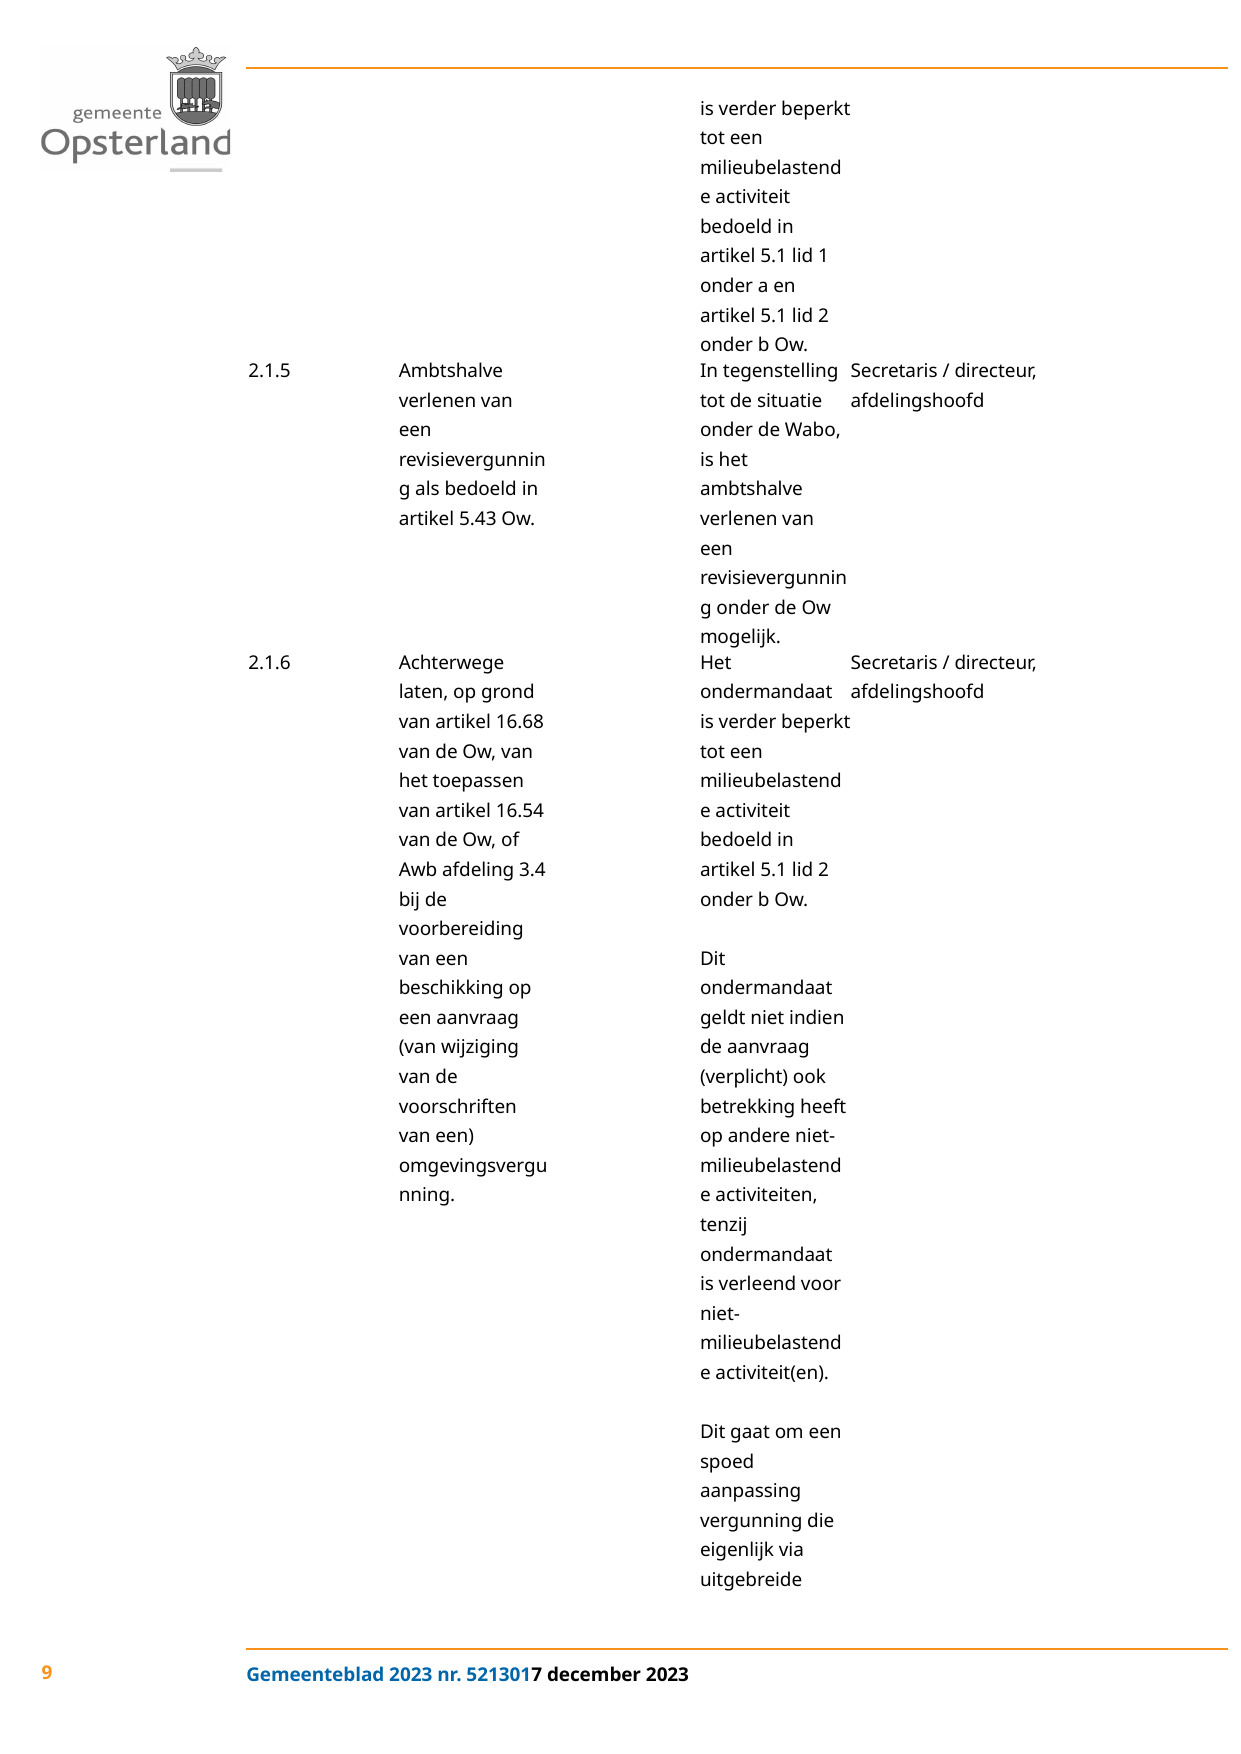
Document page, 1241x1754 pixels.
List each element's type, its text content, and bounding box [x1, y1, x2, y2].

table_cell is verder beperkt tot een milieubelastende activiteit bedoeld in artikel 5.1 lid 1 onder a en artikel 5.1 lid 2 onder b Ow. [700, 95, 850, 357]
table_cell Secretaris / directeur, afdelingshoofd [850, 649, 1152, 1592]
table_cell Achterwege laten, op grond van artikel 16.68 van de Ow, van het toepassen van artikel 16.54 van de Ow, of Awb afdeling 3.4 bij de voorbereiding van een beschikking op een aanvraag (van wijziging van de voorschriften van een) omgevingsvergunning. [399, 649, 549, 1592]
table_cell 2.1.5 [248, 357, 398, 649]
picture [41, 47, 231, 172]
table_cell Secretaris / directeur, afdelingshoofd [850, 357, 1152, 649]
table_cell [248, 95, 398, 357]
table_cell [549, 649, 700, 1592]
table_cell [549, 357, 700, 649]
table_cell 2.1.6 [248, 649, 398, 1592]
table_cell Het ondermandaat is verder beperkt tot een milieubelastende activiteit bedoeld in artikel 5.1 lid 2 onder b Ow. Dit ondermandaat geldt niet indien de aanvraag (verplicht) ook betrekking heeft op andere niet-milieubelastende activiteiten, tenzij ondermandaat is verleend voor niet-milieubelastende activiteit(en). Dit gaat om een spoed aanpassing vergunning die eigenlijk via uitgebreide [700, 649, 850, 1592]
table_cell In tegenstelling tot de situatie onder de Wabo, is het ambtshalve verlenen van een revisievergunning onder de Ow mogelijk. [700, 357, 850, 649]
table_cell [549, 95, 700, 357]
table_cell Ambtshalve verlenen van een revisievergunning als bedoeld in artikel 5.43 Ow. [399, 357, 549, 649]
table_cell [399, 95, 549, 357]
table_cell [850, 95, 1152, 357]
